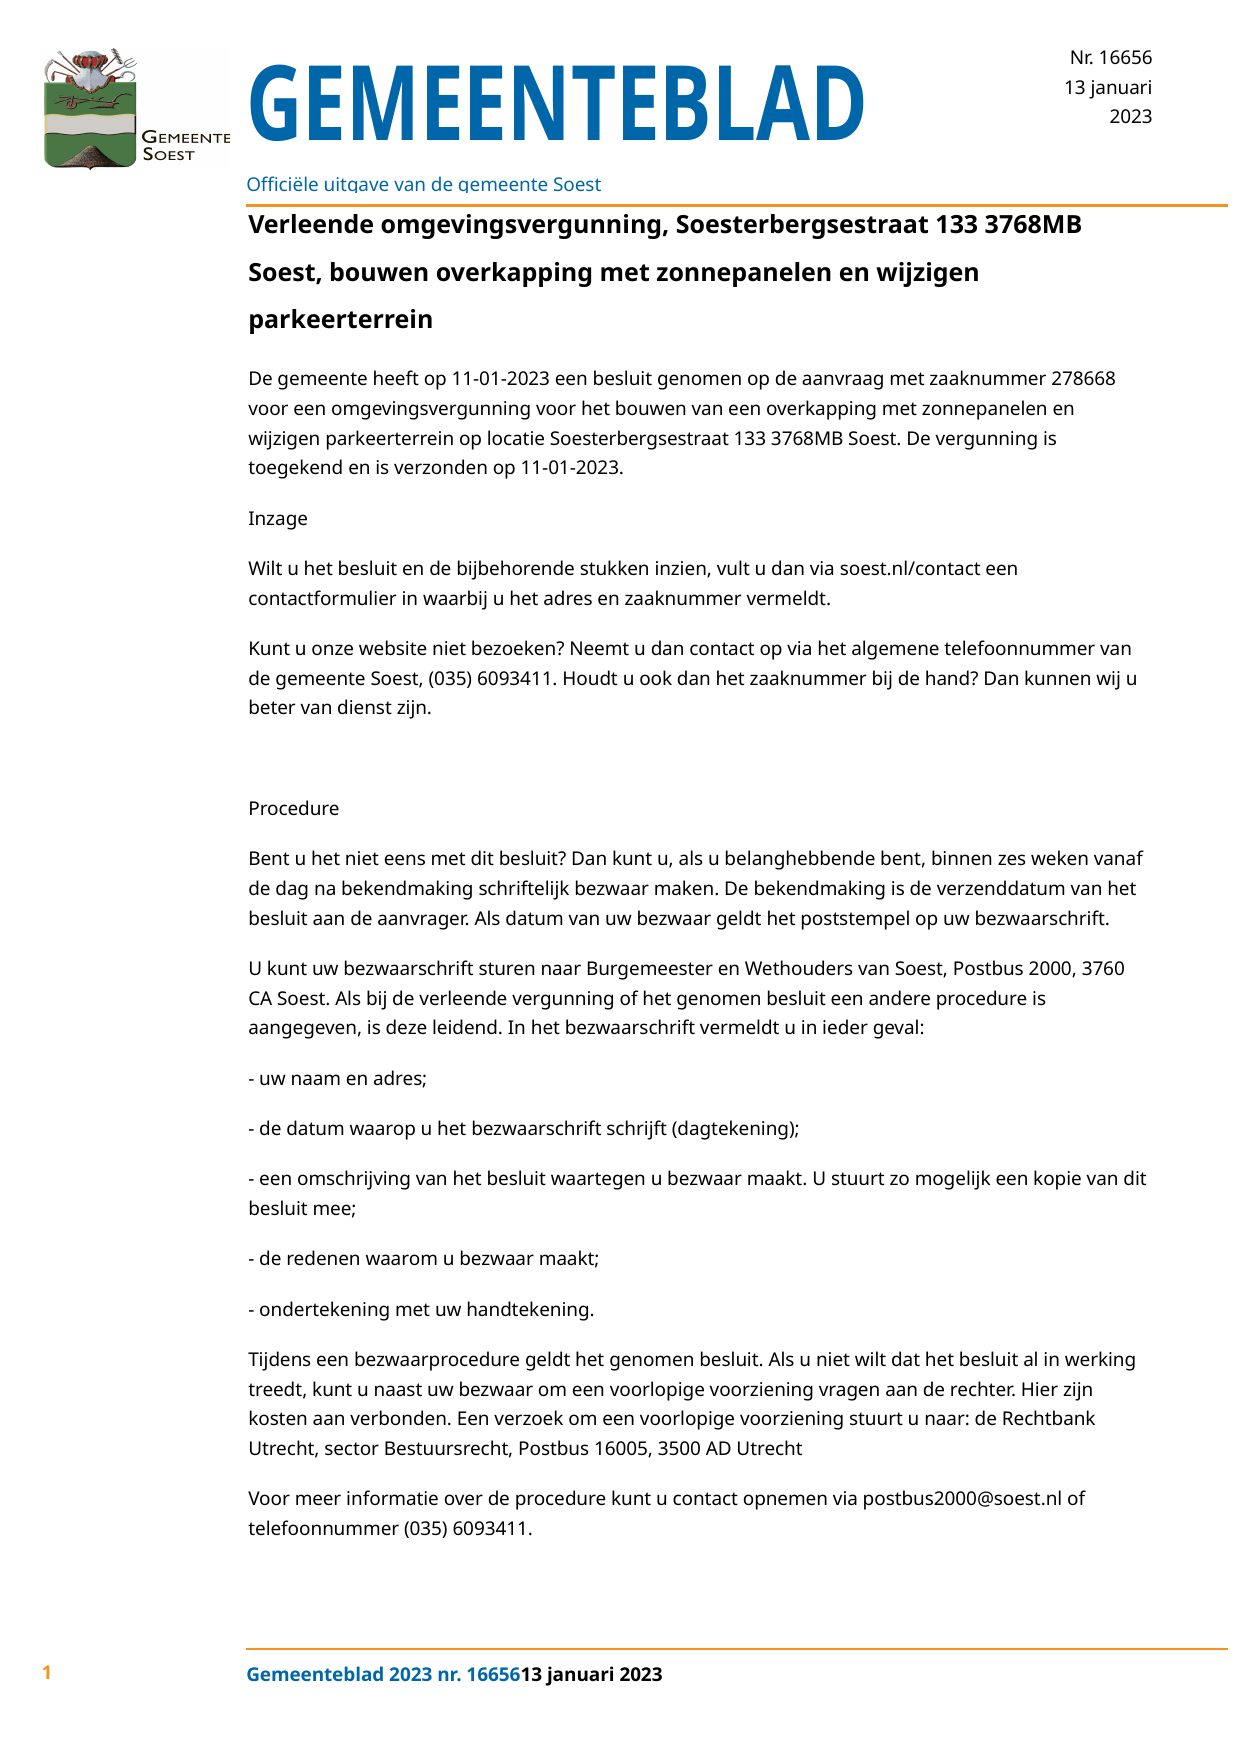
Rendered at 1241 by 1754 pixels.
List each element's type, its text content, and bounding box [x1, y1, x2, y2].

text Voor meer informatie over de procedure kunt u contact opnemen via postbus2000@soest.nl of telefoonnummer (035) 6093411. [248, 1486, 1152, 1541]
text - de datum waarop u het bezwaarschrift schrijft (dagtekening); [248, 1115, 1152, 1141]
text Wilt u het besluit en de bijbehorende stukken inzien, vult u dan via soest.nl/contact een contactformulier in waarbij u het adres en zaaknummer vermeldt. [248, 555, 1152, 610]
text Procedure [248, 795, 1152, 821]
text Inzage [248, 505, 1152, 530]
text Tijdens een bezwaarprocedure geldt het genomen besluit. Als u niet wilt dat het besluit al in werking treedt, kunt u naast uw bezwaar om een voorlopige voorziening vragen aan de rechter. Hier zijn kosten aan verbonden. Een verzoek om een voorlopige voorziening stuurt u naar: de Rechtbank Utrecht, sector Bestuursrecht, Postbus 16005, 3500 AD Utrecht [248, 1346, 1152, 1461]
picture [41, 47, 231, 172]
text Kunt u onze website niet bezoeken? Neemt u dan contact op via het algemene telefoonnummer van de gemeente Soest, (035) 6093411. Houdt u ook dan het zaaknummer bij de hand? Dan kunnen wij u beter van dienst zijn. [248, 635, 1152, 720]
text - uw naam en adres; [248, 1065, 1152, 1090]
text De gemeente heeft op 11-01-2023 een besluit genomen op de aanvraag met zaaknummer 278668 voor een omgevingsvergunning voor het bouwen van een overkapping met zonnepanelen en wijzigen parkeerterrein op locatie Soesterbergsestraat 133 3768MB Soest. De vergunning is toegekend en is verzonden op 11-01-2023. [248, 366, 1152, 480]
text - een omschrijving van het besluit waartegen u bezwaar maakt. U stuurt zo mogelijk een kopie van dit besluit mee; [248, 1166, 1152, 1221]
text Verleende omgevingsvergunning, Soesterbergsestraat 133 3768MB Soest, bouwen overkapping met zonnepanelen en wijzigen parkeerterrein [248, 207, 1152, 336]
text U kunt uw bezwaarschrift sturen naar Burgemeester en Wethouders van Soest, Postbus 2000, 3760 CA Soest. Als bij de verleende vergunning of het genomen besluit een andere procedure is aangegeven, is deze leidend. In het bezwaarschrift vermeldt u in ieder geval: [248, 955, 1152, 1040]
text - de redenen waarom u bezwaar maakt; [248, 1246, 1152, 1271]
text Bent u het niet eens met dit besluit? Dan kunt u, als u belanghebbende bent, binnen zes weken vanaf de dag na bekendmaking schriftelijk bezwaar maken. De bekendmaking is de verzenddatum van het besluit aan de aanvrager. Als datum van uw bezwaar geldt het poststempel op uw bezwaarschrift. [248, 846, 1152, 930]
text - ondertekening met uw handtekening. [248, 1296, 1152, 1322]
